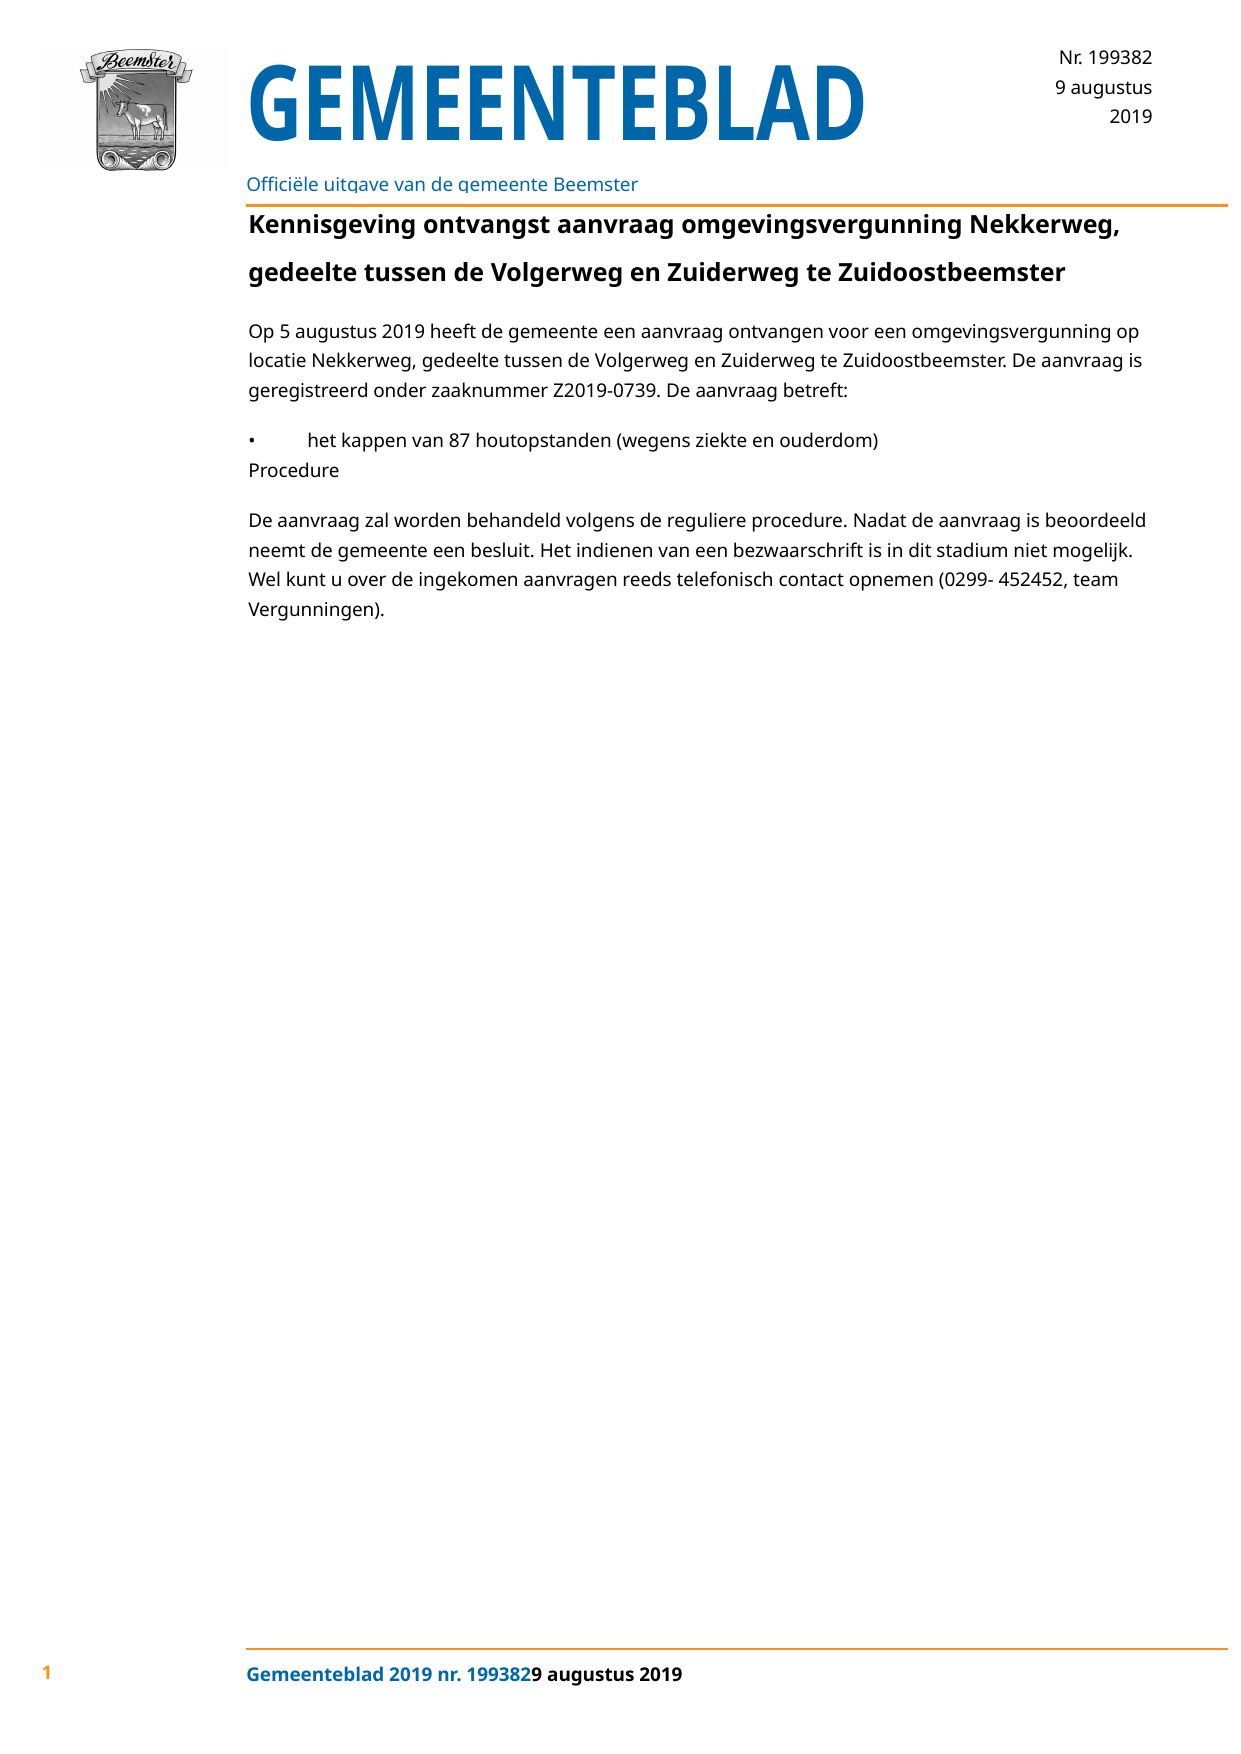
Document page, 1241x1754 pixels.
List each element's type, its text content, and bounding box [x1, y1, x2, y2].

text Procedure [248, 457, 1152, 483]
text De aanvraag zal worden behandeld volgens de reguliere procedure. Nadat de aanvraag is beoordeeld neemt de gemeente een besluit. Het indienen van een bezwaarschrift is in dit stadium niet mogelijk. Wel kunt u over de ingekomen aanvragen reeds telefonisch contact opnemen (0299- 452452, team Vergunningen). [248, 507, 1152, 622]
text Kennisgeving ontvangst aanvraag omgevingsvergunning Nekkerweg, gedeelte tussen de Volgerweg en Zuiderweg te Zuidoostbeemster [248, 207, 1152, 288]
picture [41, 47, 231, 172]
text Op 5 augustus 2019 heeft de gemeente een aanvraag ontvangen voor een omgevingsvergunning op locatie Nekkerweg, gedeelte tussen de Volgerweg en Zuiderweg te Zuidoostbeemster. De aanvraag is geregistreerd onder zaaknummer Z2019-0739. De aanvraag betreft: [248, 318, 1152, 403]
list het kappen van 87 houtopstanden (wegens ziekte en ouderdom) [248, 427, 1152, 453]
